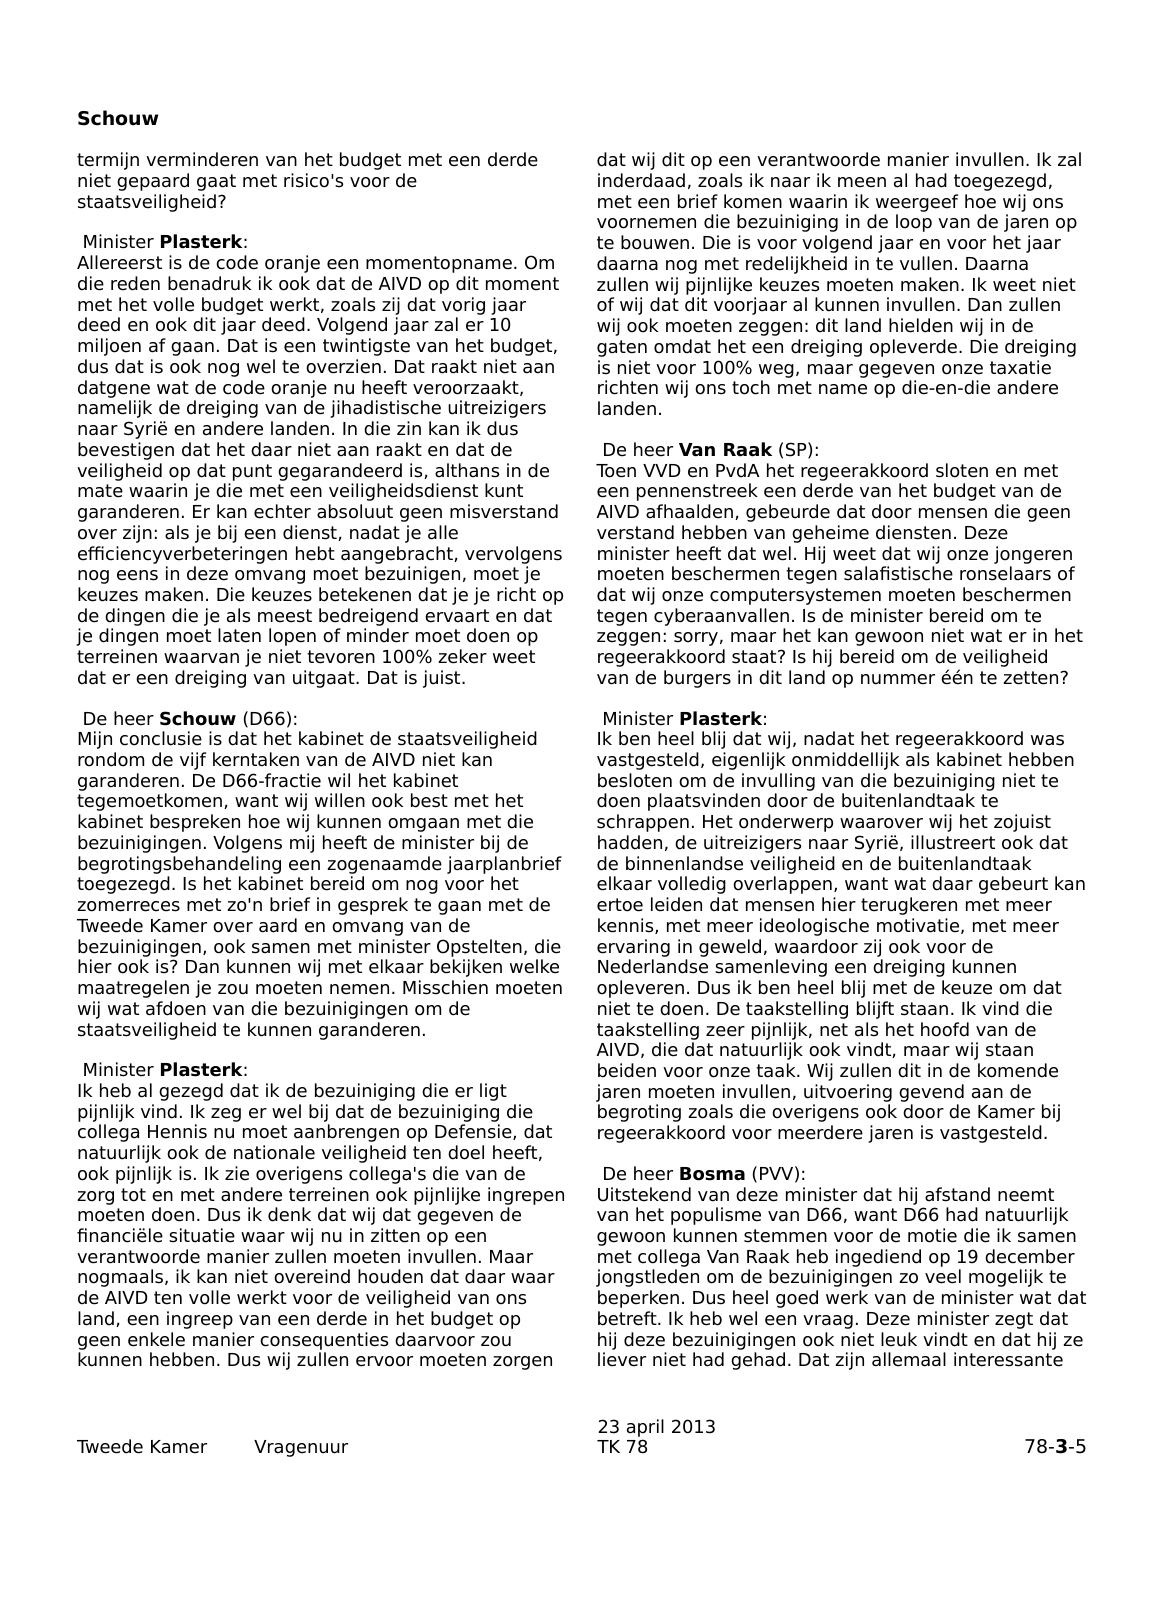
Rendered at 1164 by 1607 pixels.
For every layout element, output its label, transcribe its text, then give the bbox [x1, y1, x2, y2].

text De heer Schouw (D66): [77, 708, 567, 729]
text Uitstekend van deze minister dat hij afstand neemt van het populisme van D66, want D66 had natuurlijk gewoon kunnen stemmen voor de motie die ik samen met collega Van Raak heb ingediend op 19 december jongstleden om de bezuinigingen zo veel mogelijk te beperken. Dus heel goed werk van de minister wat dat betreft. Ik heb wel een vraag. Deze minister zegt dat hij deze bezuinigingen ook niet leuk vindt en dat hij ze liever niet had gehad. Dat zijn allemaal interessante [596, 1184, 1087, 1371]
text Ik ben heel blij dat wij, nadat het regeerakkoord was vastgesteld, eigenlijk onmiddellijk als kabinet hebben besloten om de invulling van die bezuiniging niet te doen plaatsvinden door de buitenlandtaak te schrappen. Het onderwerp waarover wij het zojuist hadden, de uitreizigers naar Syrië, illustreert ook dat de binnenlandse veiligheid en de buitenlandtaak elkaar volledig overlappen, want wat daar gebeurt kan ertoe leiden dat mensen hier terugkeren met meer kennis, met meer ideologische motivatie, met meer ervaring in geweld, waardoor zij ook voor de Nederlandse samenleving een dreiging kunnen opleveren. Dus ik ben heel blij met de keuze om dat niet te doen. De taakstelling blijft staan. Ik vind die taakstelling zeer pijnlijk, net als het hoofd van de AIVD, die dat natuurlijk ook vindt, maar wij staan beiden voor onze taak. Wij zullen dit in de komende jaren moeten invullen, uitvoering gevend aan de begroting zoals die overigens ook door de Kamer bij regeerakkoord voor meerdere jaren is vastgesteld. [596, 729, 1087, 1144]
text Allereerst is de code oranje een momentopname. Om die reden benadruk ik ook dat de AIVD op dit moment met het volle budget werkt, zoals zij dat vorig jaar deed en ook dit jaar deed. Volgend jaar zal er 10 miljoen af gaan. Dat is een twintigste van het budget, dus dat is ook nog wel te overzien. Dat raakt niet aan datgene wat de code oranje nu heeft veroorzaakt, namelijk de dreiging van de jihadistische uitreizigers naar Syrië en andere landen. In die zin kan ik dus bevestigen dat het daar niet aan raakt en dat de veiligheid op dat punt gegarandeerd is, althans in de mate waarin je die met een veiligheidsdienst kunt garanderen. Er kan echter absoluut geen misverstand over zijn: als je bij een dienst, nadat je alle efficiencyverbeteringen hebt aangebracht, vervolgens nog eens in deze omvang moet bezuinigen, moet je keuzes maken. Die keuzes betekenen dat je je richt op de dingen die je als meest bedreigend ervaart en dat je dingen moet laten lopen of minder moet doen op terreinen waarvan je niet tevoren 100% zeker weet dat er een dreiging van uitgaat. Dat is juist. [77, 253, 567, 688]
text De heer Bosma (PVV): [596, 1164, 1087, 1184]
text Minister Plasterk: [77, 1060, 567, 1081]
text dat wij dit op een verantwoorde manier invullen. Ik zal inderdaad, zoals ik naar ik meen al had toegezegd, met een brief komen waarin ik weergeef hoe wij ons voornemen die bezuiniging in de loop van de jaren op te bouwen. Die is voor volgend jaar en voor het jaar daarna nog met redelijkheid in te vullen. Daarna zullen wij pijnlijke keuzes moeten maken. Ik weet niet of wij dat dit voorjaar al kunnen invullen. Dan zullen wij ook moeten zeggen: dit land hielden wij in de gaten omdat het een dreiging opleverde. Die dreiging is niet voor 100% weg, maar gegeven onze taxatie richten wij ons toch met name op die-en-die andere landen. [596, 150, 1087, 420]
text Ik heb al gezegd dat ik de bezuiniging die er ligt pijnlijk vind. Ik zeg er wel bij dat de bezuiniging die collega Hennis nu moet aanbrengen op Defensie, dat natuurlijk ook de nationale veiligheid ten doel heeft, ook pijnlijk is. Ik zie overigens collega's die van de zorg tot en met andere terreinen ook pijnlijke ingrepen moeten doen. Dus ik denk dat wij dat gegeven de financiële situatie waar wij nu in zitten op een verantwoorde manier zullen moeten invullen. Maar nogmaals, ik kan niet overeind houden dat daar waar de AIVD ten volle werkt voor de veiligheid van ons land, een ingreep van een derde in het budget op geen enkele manier consequenties daarvoor zou kunnen hebben. Dus wij zullen ervoor moeten zorgen [77, 1081, 567, 1371]
text Toen VVD en PvdA het regeerakkoord sloten en met een pennenstreek een derde van het budget van de AIVD afhaalden, gebeurde dat door mensen die geen verstand hebben van geheime diensten. Deze minister heeft dat wel. Hij weet dat wij onze jongeren moeten beschermen tegen salafistische ronselaars of dat wij onze computersystemen moeten beschermen tegen cyberaanvallen. Is de minister bereid om te zeggen: sorry, maar het kan gewoon niet wat er in het regeerakkoord staat? Is hij bereid om de veiligheid van de burgers in dit land op nummer één te zetten? [596, 460, 1087, 688]
text Minister Plasterk: [77, 232, 567, 253]
text Minister Plasterk: [596, 708, 1087, 729]
text Mijn conclusie is dat het kabinet de staatsveiligheid rondom de vijf kerntaken van de AIVD niet kan garanderen. De D66-fractie wil het kabinet tegemoetkomen, want wij willen ook best met het kabinet bespreken hoe wij kunnen omgaan met die bezuinigingen. Volgens mij heeft de minister bij de begrotingsbehandeling een zogenaamde jaarplanbrief toegezegd. Is het kabinet bereid om nog voor het zomerreces met zo'n brief in gesprek te gaan met de Tweede Kamer over aard en omvang van de bezuinigingen, ook samen met minister Opstelten, die hier ook is? Dan kunnen wij met elkaar bekijken welke maatregelen je zou moeten nemen. Misschien moeten wij wat afdoen van die bezuinigingen om de staatsveiligheid te kunnen garanderen. [77, 729, 567, 1040]
text termijn verminderen van het budget met een derde niet gepaard gaat met risico's voor de staatsveiligheid? [77, 150, 567, 212]
text De heer Van Raak (SP): [596, 440, 1087, 460]
